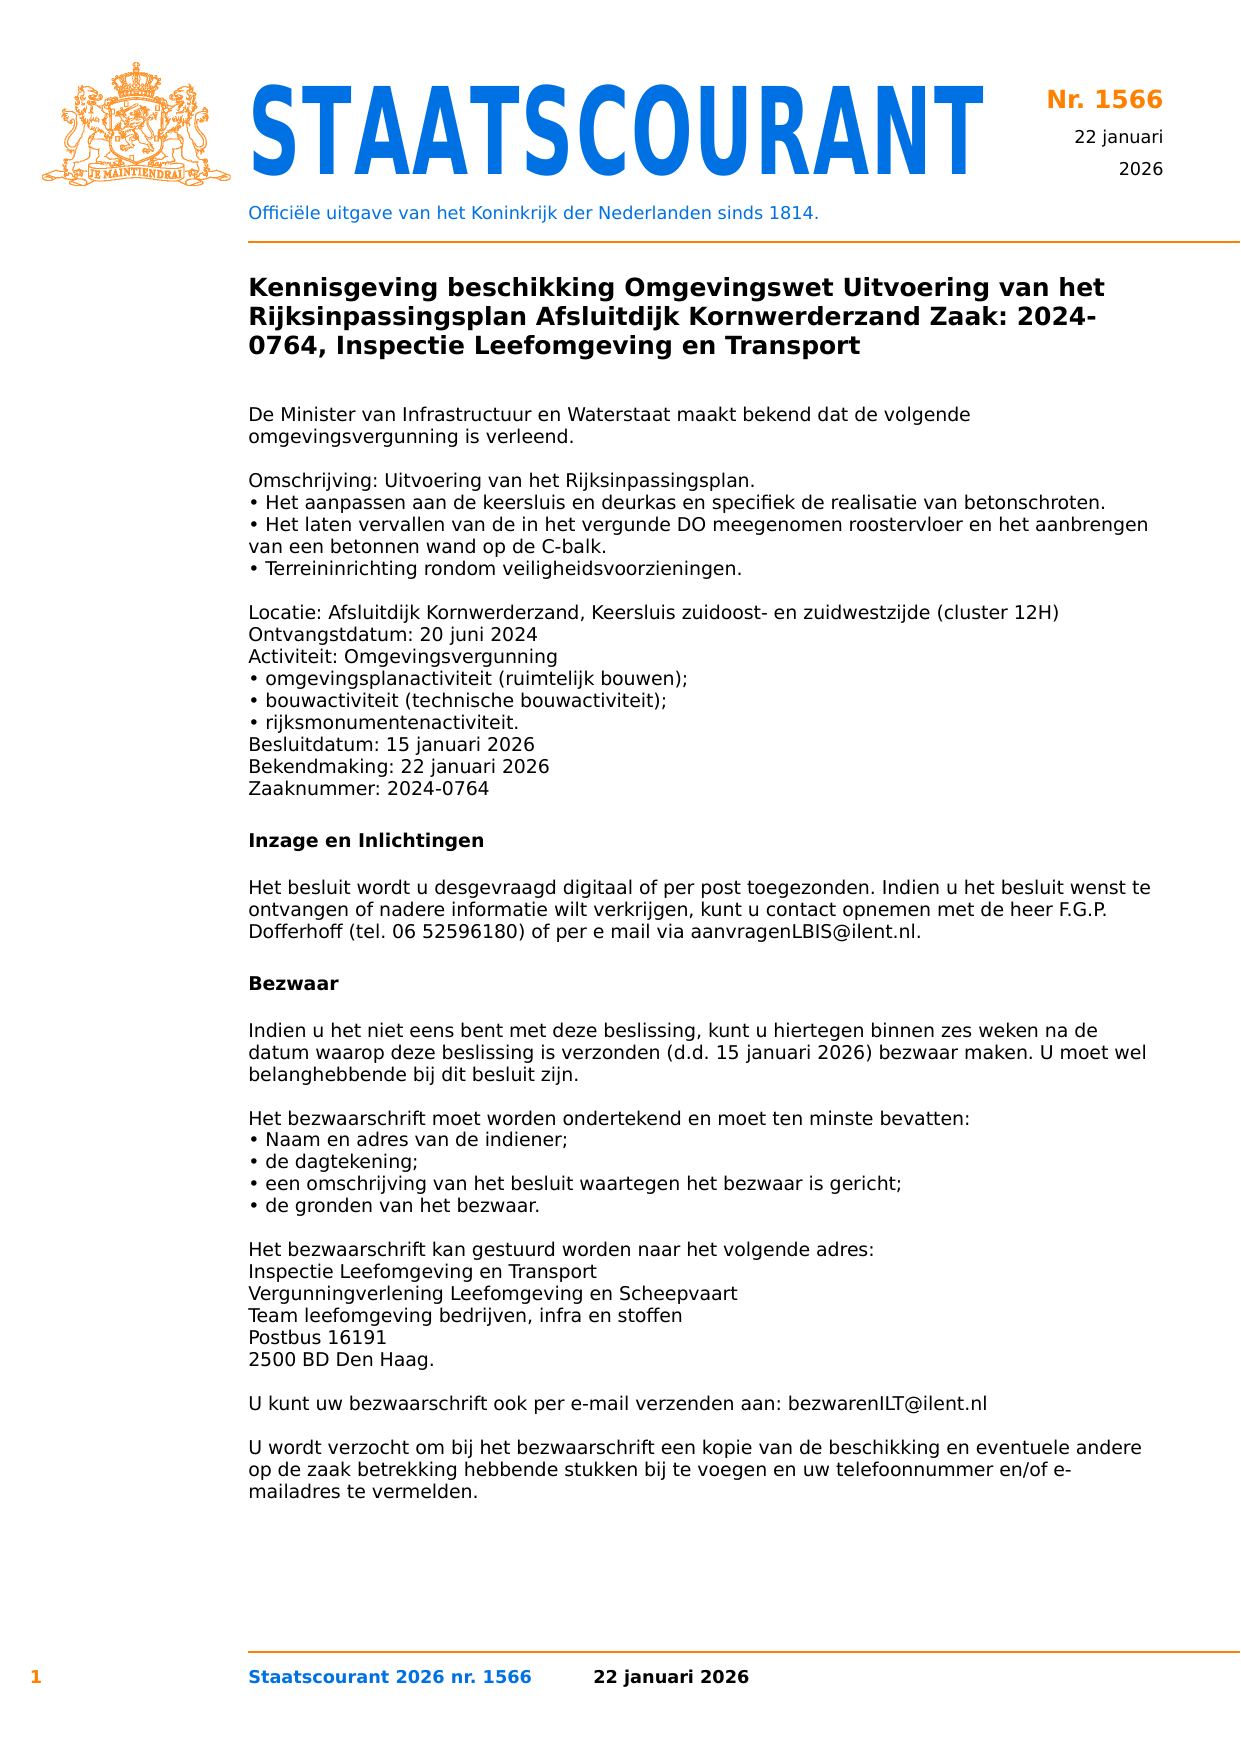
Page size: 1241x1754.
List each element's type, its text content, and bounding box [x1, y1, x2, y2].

table_header STAATSCOURANT [248, 62, 998, 203]
text • omgevingsplanactiviteit (ruimtelijk bouwen); [248, 668, 1163, 690]
text Omschrijving: Uitvoering van het Rijksinpassingsplan. [248, 470, 1163, 492]
text U kunt uw bezwaarschrift ook per e-mail verzenden aan: bezwarenILT@ilent.nl [248, 1393, 1163, 1415]
subtitle Bezwaar [248, 973, 1163, 994]
text Postbus 16191 [248, 1327, 1163, 1349]
text Besluitdatum: 15 januari 2026 [248, 734, 1163, 756]
text Het bezwaarschrift kan gestuurd worden naar het volgende adres: [248, 1239, 1163, 1261]
text 2500 BD Den Haag. [248, 1349, 1163, 1371]
text Bekendmaking: 22 januari 2026 [248, 756, 1163, 778]
table_cell 2026 [998, 153, 1240, 203]
text • rijksmonumentenactiviteit. [248, 712, 1163, 734]
table_header [25, 62, 248, 241]
picture [41, 62, 231, 186]
text • bouwactiviteit (technische bouwactiviteit); [248, 690, 1163, 712]
text • Terreininrichting rondom veiligheidsvoorzieningen. [248, 558, 1163, 580]
text Het besluit wordt u desgevraagd digitaal of per post toegezonden. Indien u het besluit wenst te ontvangen of nadere informatie wilt verkrijgen, kunt u contact opnemen met de heer F.G.P. Dofferhoff (tel. 06 52596180) of per e mail via aanvragenLBIS@ilent.nl. [248, 877, 1163, 943]
table_cell 22 januari [998, 121, 1240, 153]
text • Het aanpassen aan de keersluis en deurkas en specifiek de realisatie van betonschroten. [248, 492, 1163, 514]
subtitle Inzage en Inlichtingen [248, 830, 1163, 852]
text • de dagtekening; [248, 1151, 1163, 1173]
text • de gronden van het bezwaar. [248, 1195, 1163, 1217]
table_header Nr. 1566 [998, 62, 1240, 121]
text Zaaknummer: 2024-0764 [248, 778, 1163, 800]
text • een omschrijving van het besluit waartegen het bezwaar is gericht; [248, 1173, 1163, 1195]
text Inspectie Leefomgeving en Transport [248, 1261, 1163, 1283]
table_cell Officiële uitgave van het Koninkrijk der Nederlanden sinds 1814. [248, 203, 1240, 241]
text U wordt verzocht om bij het bezwaarschrift een kopie van de beschikking en eventuele andere op de zaak betrekking hebbende stukken bij te voegen en uw telefoonnummer en/of e-mailadres te vermelden. [248, 1437, 1163, 1503]
subtitle Kennisgeving beschikking Omgevingswet Uitvoering van het Rijksinpassingsplan Afsluitdijk Kornwerderzand Zaak: 2024-0764, Inspectie Leefomgeving en Transport [248, 273, 1163, 361]
text Ontvangstdatum: 20 juni 2024 [248, 624, 1163, 646]
text Locatie: Afsluitdijk Kornwerderzand, Keersluis zuidoost- en zuidwestzijde (cluster 12H) [248, 602, 1163, 624]
text Vergunningverlening Leefomgeving en Scheepvaart [248, 1283, 1163, 1305]
text • Naam en adres van de indiener; [248, 1129, 1163, 1151]
text • Het laten vervallen van de in het vergunde DO meegenomen roostervloer en het aanbrengen van een betonnen wand op de C-balk. [248, 514, 1163, 558]
text Team leefomgeving bedrijven, infra en stoffen [248, 1305, 1163, 1327]
text Indien u het niet eens bent met deze beslissing, kunt u hiertegen binnen zes weken na de datum waarop deze beslissing is verzonden (d.d. 15 januari 2026) bezwaar maken. U moet wel belanghebbende bij dit besluit zijn. [248, 1019, 1163, 1086]
text Activiteit: Omgevingsvergunning [248, 646, 1163, 668]
text Het bezwaarschrift moet worden ondertekend en moet ten minste bevatten: [248, 1107, 1163, 1129]
text De Minister van Infrastructuur en Waterstaat maakt bekend dat de volgende omgevingsvergunning is verleend. [248, 404, 1163, 448]
